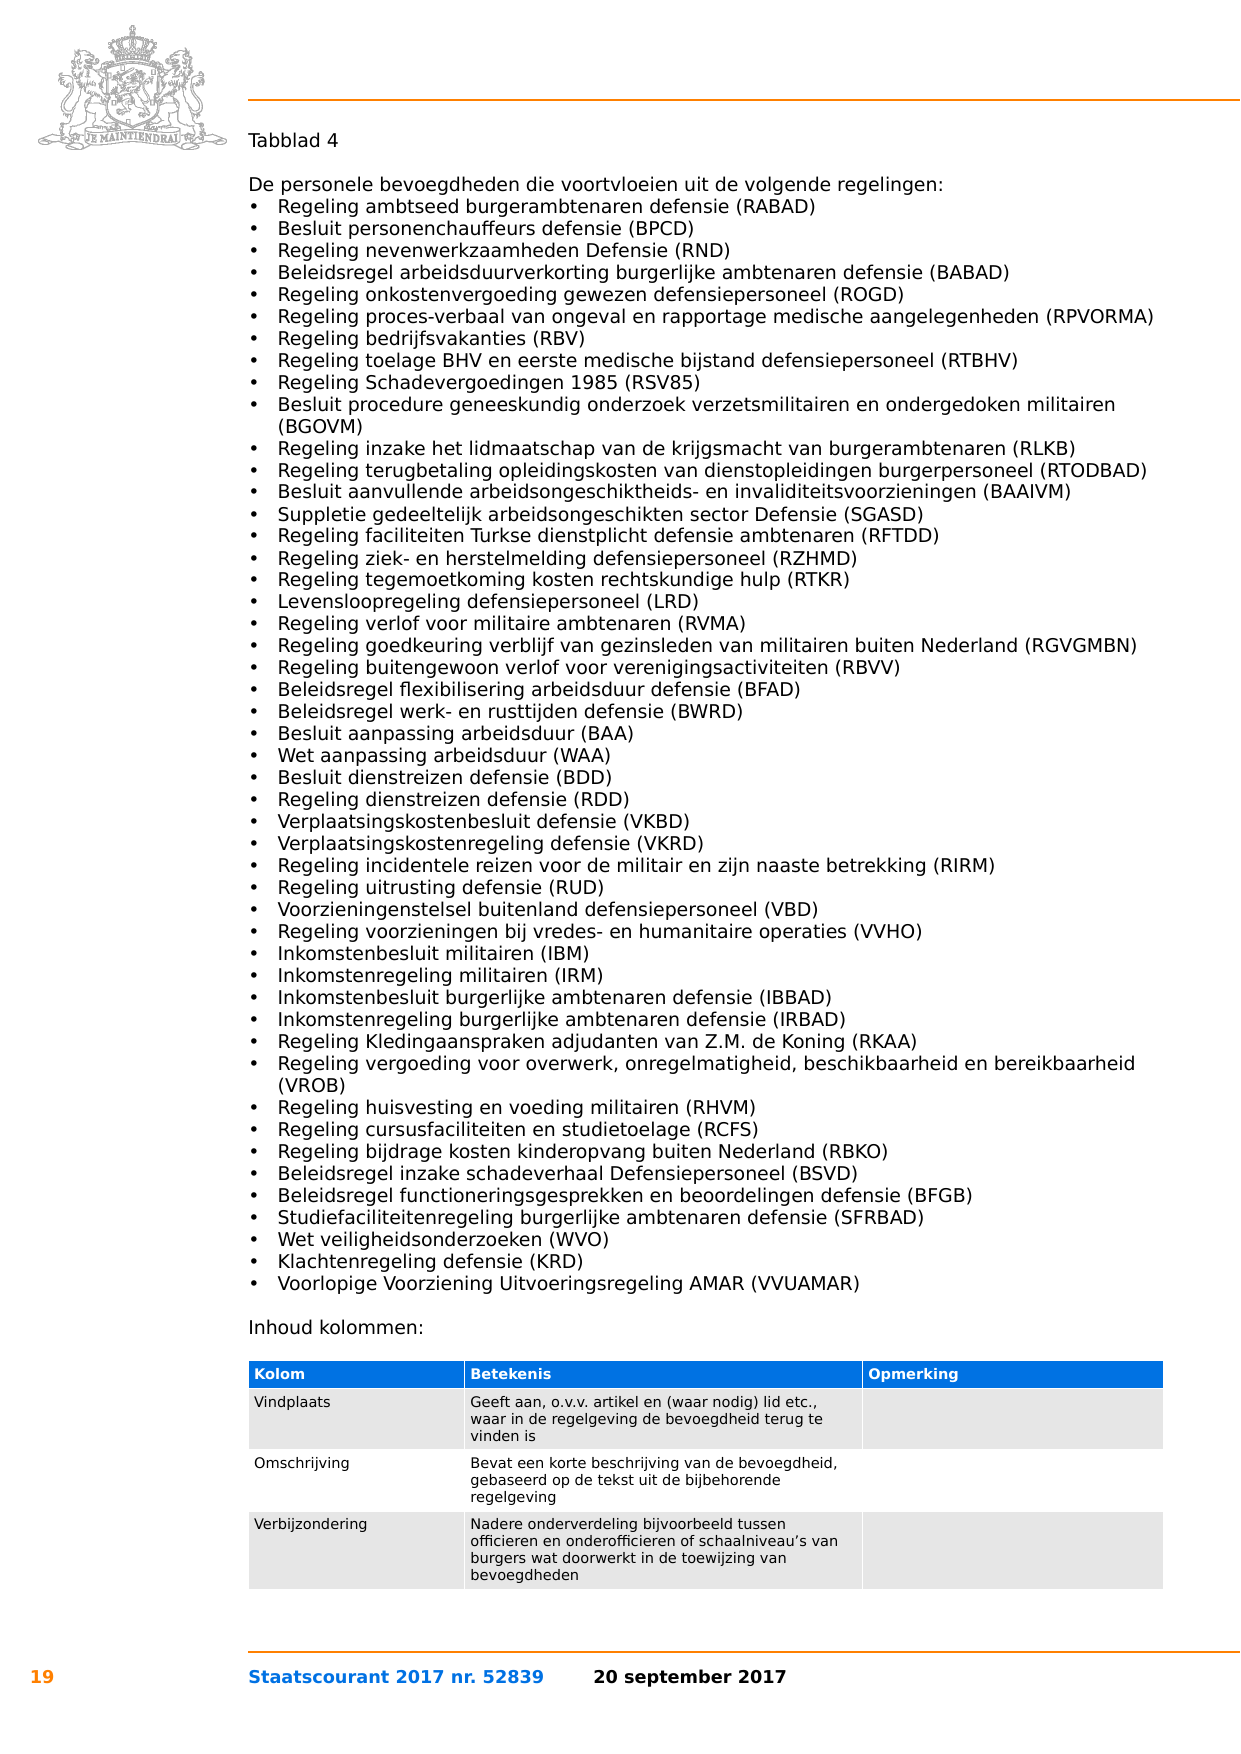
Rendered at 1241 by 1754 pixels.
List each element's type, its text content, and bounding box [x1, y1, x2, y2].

text • Regeling bedrijfsvakanties (RBV) [248, 328, 1163, 349]
text • Regeling Schadevergoedingen 1985 (RSV85) [248, 372, 1163, 393]
text • Klachtenregeling defensie (KRD) [248, 1251, 1163, 1273]
text • Beleidsregel flexibilisering arbeidsduur defensie (BFAD) [248, 679, 1163, 701]
text • Inkomstenregeling militairen (IRM) [248, 965, 1163, 987]
text • Regeling voorzieningen bij vredes- en humanitaire operaties (VVHO) [248, 921, 1163, 943]
text Tabblad 4 [248, 130, 1163, 152]
table_cell Verbijzondering [249, 1512, 464, 1589]
text • Verplaatsingskostenregeling defensie (VKRD) [248, 833, 1163, 855]
text Inhoud kolommen: [248, 1317, 1163, 1338]
text • Inkomstenregeling burgerlijke ambtenaren defensie (IRBAD) [248, 1009, 1163, 1031]
picture [38, 25, 227, 150]
text • Levensloopregeling defensiepersoneel (LRD) [248, 591, 1163, 613]
text • Regeling verlof voor militaire ambtenaren (RVMA) [248, 613, 1163, 635]
text • Regeling tegemoetkoming kosten rechtskundige hulp (RTKR) [248, 569, 1163, 591]
table_cell [863, 1450, 1163, 1511]
table_cell Nadere onderverdeling bijvoorbeeld tussen officieren en onderofficieren of schaalniveau’s van burgers wat doorwerkt in de toewijzing van bevoegdheden [465, 1512, 862, 1589]
text • Wet veiligheidsonderzoeken (WVO) [248, 1229, 1163, 1251]
text • Suppletie gedeeltelijk arbeidsongeschikten sector Defensie (SGASD) [248, 503, 1163, 525]
text • Regeling bijdrage kosten kinderopvang buiten Nederland (RBKO) [248, 1141, 1163, 1163]
text • Regeling onkostenvergoeding gewezen defensiepersoneel (ROGD) [248, 284, 1163, 306]
text • Regeling incidentele reizen voor de militair en zijn naaste betrekking (RIRM) [248, 855, 1163, 877]
text De personele bevoegdheden die voortvloeien uit de volgende regelingen: [248, 174, 1163, 196]
text • Besluit aanpassing arbeidsduur (BAA) [248, 723, 1163, 745]
text • Beleidsregel inzake schadeverhaal Defensiepersoneel (BSVD) [248, 1163, 1163, 1185]
text • Regeling cursusfaciliteiten en studietoelage (RCFS) [248, 1119, 1163, 1141]
text • Beleidsregel arbeidsduurverkorting burgerlijke ambtenaren defensie (BABAD) [248, 262, 1163, 284]
table_header Betekenis [465, 1361, 862, 1388]
table_cell [863, 1389, 1163, 1449]
text • Voorzieningenstelsel buitenland defensiepersoneel (VBD) [248, 899, 1163, 921]
text • Inkomstenbesluit militairen (IBM) [248, 943, 1163, 965]
text • Besluit procedure geneeskundig onderzoek verzetsmilitairen en ondergedoken militairen (BGOVM) [248, 393, 1163, 437]
text • Regeling toelage BHV en eerste medische bijstand defensiepersoneel (RTBHV) [248, 349, 1163, 372]
text • Beleidsregel werk- en rusttijden defensie (BWRD) [248, 701, 1163, 723]
table_header Opmerking [863, 1361, 1163, 1388]
text • Regeling dienstreizen defensie (RDD) [248, 789, 1163, 811]
table_cell Omschrijving [249, 1450, 464, 1511]
text • Studiefaciliteitenregeling burgerlijke ambtenaren defensie (SFRBAD) [248, 1207, 1163, 1229]
table_cell [863, 1512, 1163, 1589]
text • Besluit dienstreizen defensie (BDD) [248, 767, 1163, 789]
text • Regeling terugbetaling opleidingskosten van dienstopleidingen burgerpersoneel (RTODBAD) [248, 459, 1163, 481]
table_cell Bevat een korte beschrijving van de bevoegdheid, gebaseerd op de tekst uit de bijbehorende regelgeving [465, 1450, 862, 1511]
table_cell Vindplaats [249, 1389, 464, 1449]
text • Regeling faciliteiten Turkse dienstplicht defensie ambtenaren (RFTDD) [248, 525, 1163, 547]
text • Voorlopige Voorziening Uitvoeringsregeling AMAR (VVUAMAR) [248, 1273, 1163, 1295]
text • Regeling vergoeding voor overwerk, onregelmatigheid, beschikbaarheid en bereikbaarheid (VROB) [248, 1053, 1163, 1097]
text • Regeling nevenwerkzaamheden Defensie (RND) [248, 240, 1163, 262]
text • Regeling huisvesting en voeding militairen (RHVM) [248, 1097, 1163, 1119]
table_header Kolom [249, 1361, 464, 1388]
text • Regeling buitengewoon verlof voor verenigingsactiviteiten (RBVV) [248, 657, 1163, 679]
text • Besluit aanvullende arbeidsongeschiktheids- en invaliditeitsvoorzieningen (BAAIVM) [248, 481, 1163, 503]
text • Regeling ambtseed burgerambtenaren defensie (RABAD) [248, 196, 1163, 218]
text • Wet aanpassing arbeidsduur (WAA) [248, 745, 1163, 767]
text • Besluit personenchauffeurs defensie (BPCD) [248, 218, 1163, 240]
text • Regeling inzake het lidmaatschap van de krijgsmacht van burgerambtenaren (RLKB) [248, 437, 1163, 459]
text • Regeling uitrusting defensie (RUD) [248, 877, 1163, 899]
text • Regeling ziek- en herstelmelding defensiepersoneel (RZHMD) [248, 547, 1163, 569]
text • Inkomstenbesluit burgerlijke ambtenaren defensie (IBBAD) [248, 987, 1163, 1009]
text • Regeling goedkeuring verblijf van gezinsleden van militairen buiten Nederland (RGVGMBN) [248, 635, 1163, 657]
text • Beleidsregel functioneringsgesprekken en beoordelingen defensie (BFGB) [248, 1185, 1163, 1207]
table_cell Geeft aan, o.v.v. artikel en (waar nodig) lid etc., waar in de regelgeving de bevoegdheid terug te vinden is [465, 1389, 862, 1449]
text • Regeling proces-verbaal van ongeval en rapportage medische aangelegenheden (RPVORMA) [248, 306, 1163, 328]
text • Verplaatsingskostenbesluit defensie (VKBD) [248, 811, 1163, 833]
text • Regeling Kledingaanspraken adjudanten van Z.M. de Koning (RKAA) [248, 1031, 1163, 1053]
